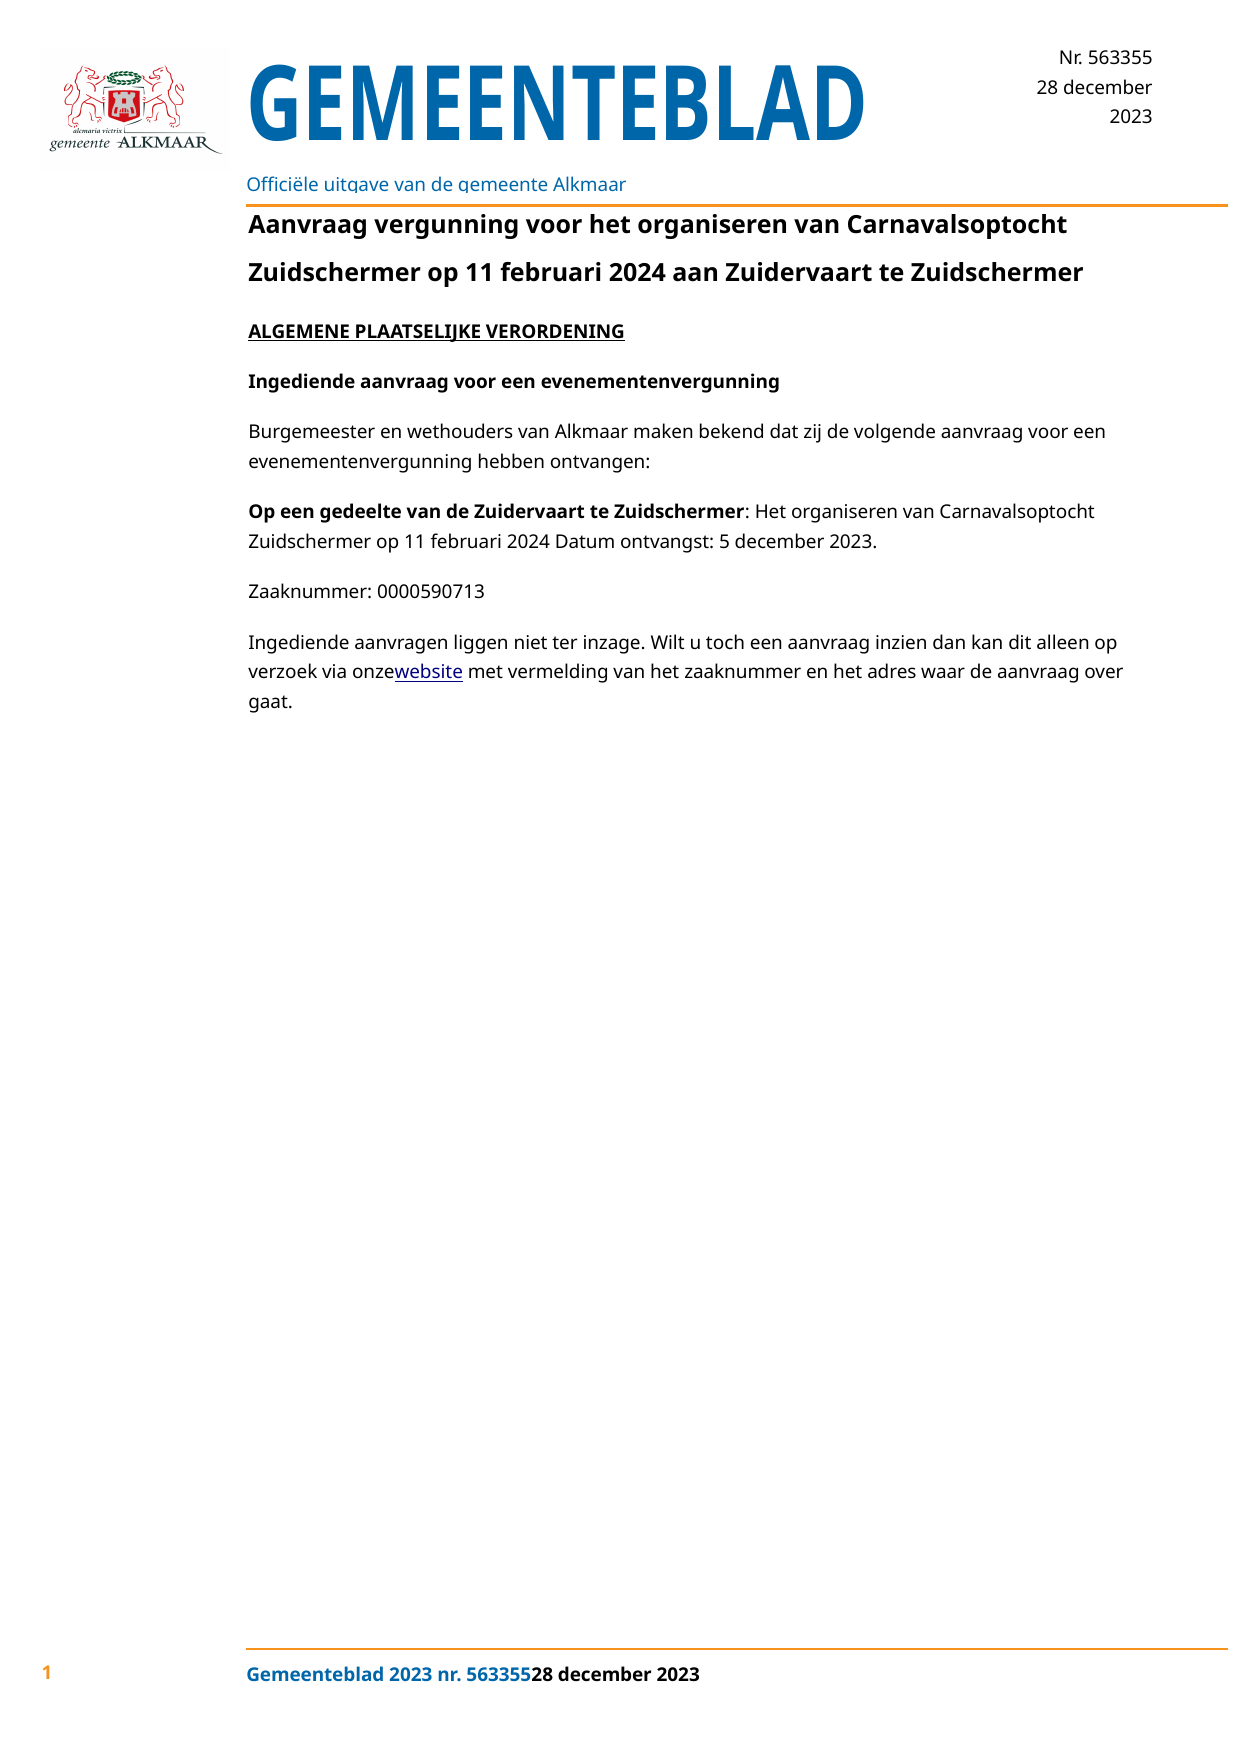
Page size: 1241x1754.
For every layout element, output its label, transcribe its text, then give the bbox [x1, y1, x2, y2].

picture [41, 47, 231, 172]
text Aanvraag vergunning voor het organiseren van Carnavalsoptocht Zuidschermer op 11 februari 2024 aan Zuidervaart te Zuidschermer [248, 207, 1152, 288]
text Ingediende aanvragen liggen niet ter inzage. Wilt u toch een aanvraag inzien dan kan dit alleen op verzoek via onzewebsite met vermelding van het zaaknummer en het adres waar de aanvraag over gaat. [248, 629, 1152, 714]
text Ingediende aanvraag voor een evenementenvergunning [248, 368, 1152, 394]
text ALGEMENE PLAATSELIJKE VERORDENING [248, 318, 1152, 344]
text Burgemeester en wethouders van Alkmaar maken bekend dat zij de volgende aanvraag voor een evenementenvergunning hebben ontvangen: [248, 419, 1152, 474]
text Op een gedeelte van de Zuidervaart te Zuidschermer: Het organiseren van Carnavalsoptocht Zuidschermer op 11 februari 2024 Datum ontvangst: 5 december 2023. [248, 499, 1152, 554]
text Zaaknummer: 0000590713 [248, 579, 1152, 604]
